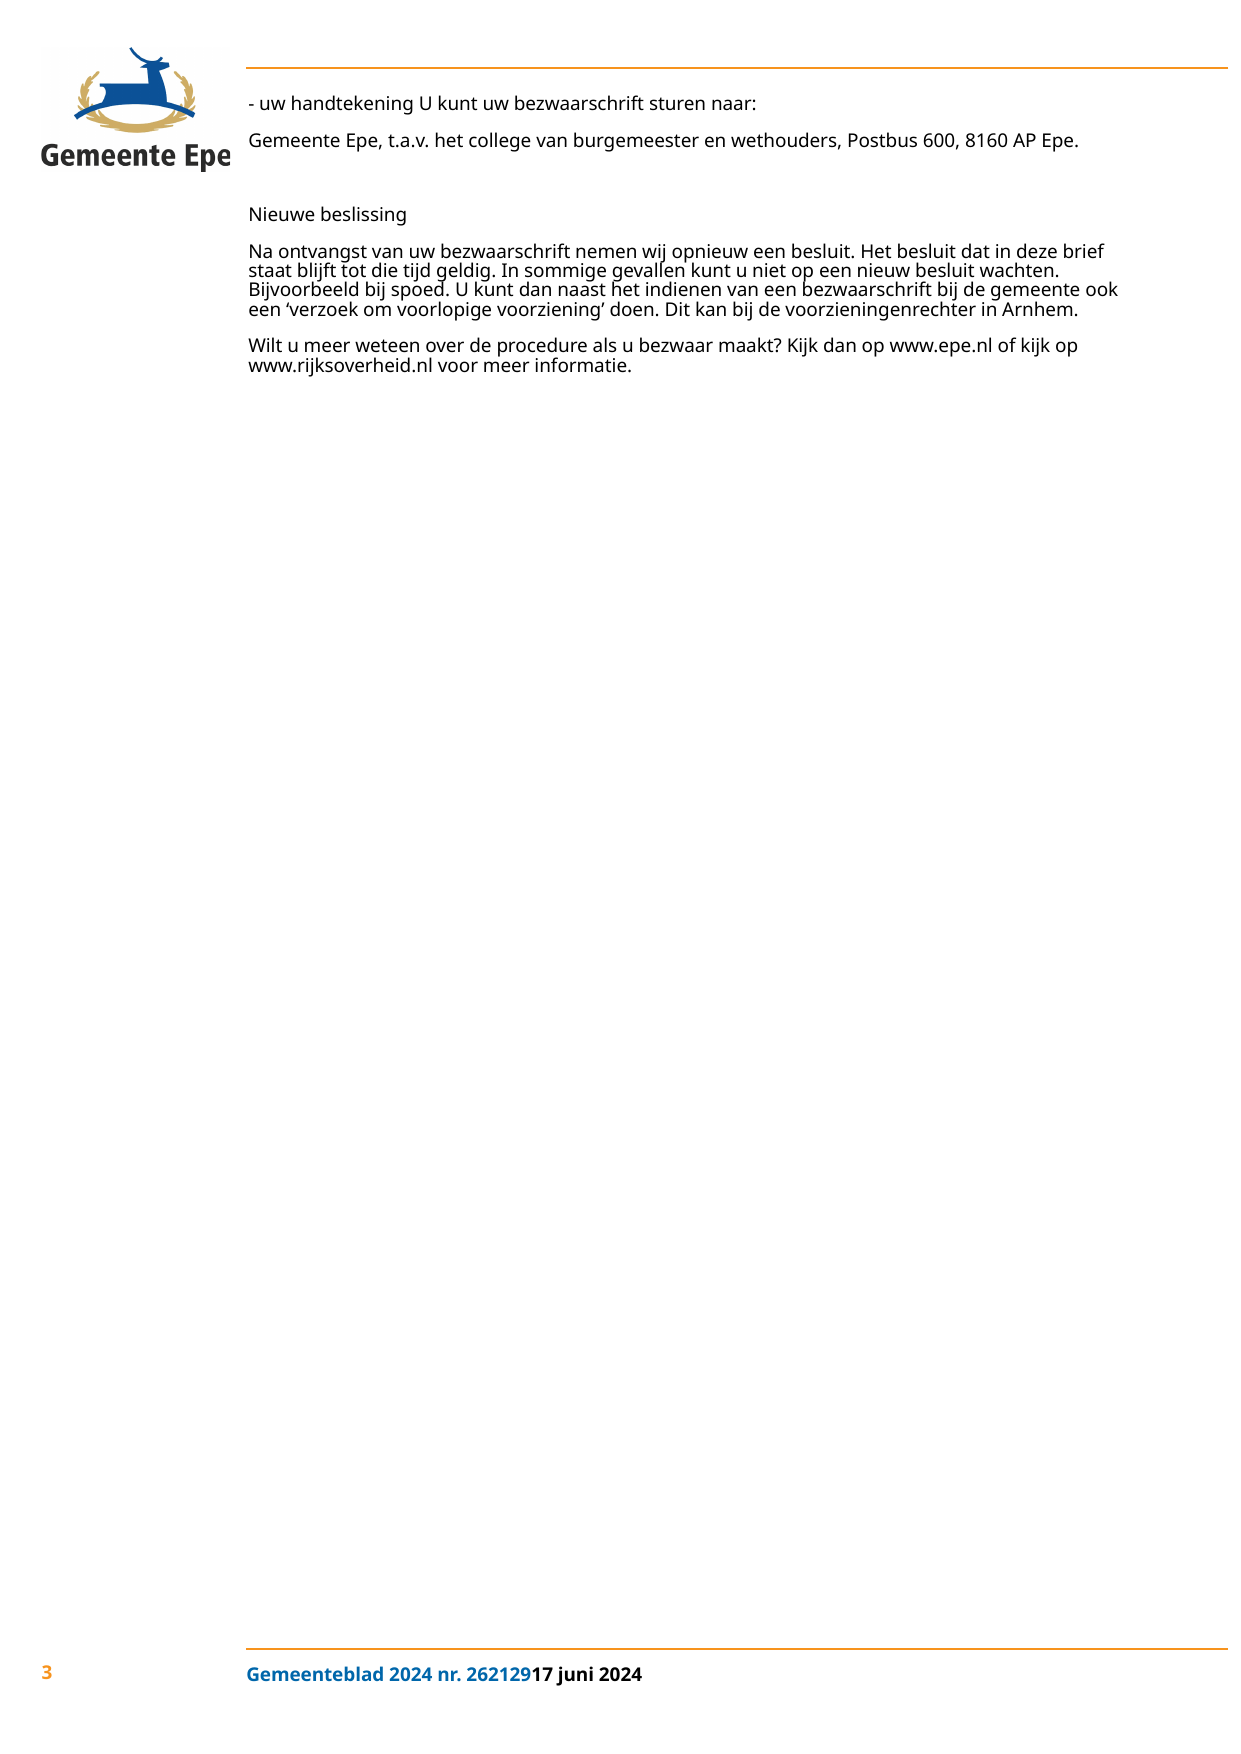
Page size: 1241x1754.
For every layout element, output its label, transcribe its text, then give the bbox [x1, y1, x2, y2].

picture [41, 47, 231, 172]
text Nieuwe beslissing [248, 206, 1152, 225]
text Wilt u meer weteen over de procedure als u bezwaar maakt? Kijk dan op www.epe.nl of kijk op www.rijksoverheid.nl voor meer informatie. [248, 337, 1152, 376]
text - uw handtekening U kunt uw bezwaarschrift sturen naar: [248, 95, 1152, 114]
text Na ontvangst van uw bezwaarschrift nemen wij opnieuw een besluit. Het besluit dat in deze brief staat blijft tot die tijd geldig. In sommige gevallen kunt u niet op een nieuw besluit wachten. Bijvoorbeeld bij spoed. U kunt dan naast het indienen van een bezwaarschrift bij de gemeente ook een ‘verzoek om voorlopige voorziening’ doen. Dit kan bij de voorzieningenrechter in Arnhem. [248, 243, 1152, 320]
text Gemeente Epe, t.a.v. het college van burgemeester en wethouders, Postbus 600, 8160 AP Epe. [248, 132, 1152, 151]
